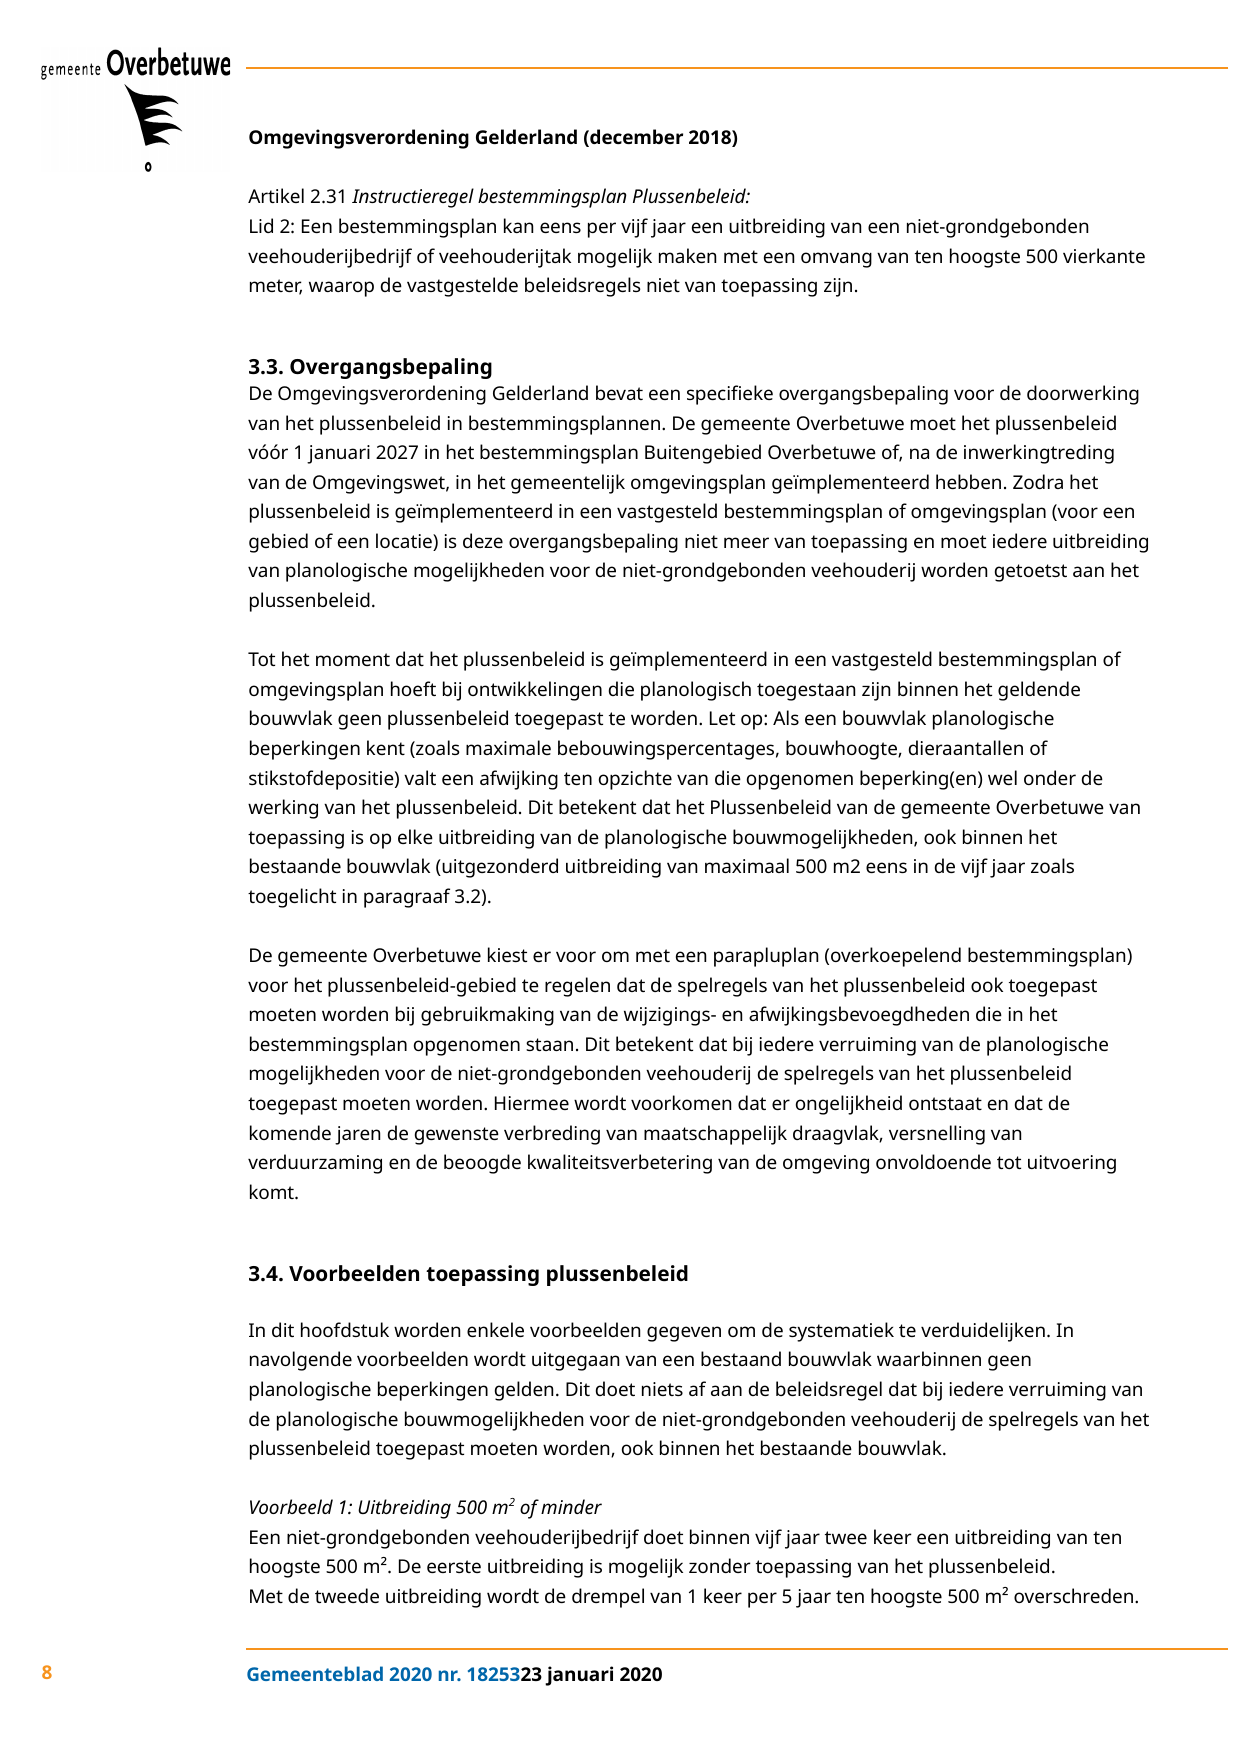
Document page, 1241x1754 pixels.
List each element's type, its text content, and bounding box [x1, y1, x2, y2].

table_header Omgevingsverordening Gelderland (december 2018) Artikel 2.31 Instructieregel bestemmingsplan Plussenbeleid: Lid 2: Een bestemmingsplan kan eens per vijf jaar een uitbreiding van een niet-grondgebonden veehouderijbedrijf of veehouderijtak mogelijk maken met een omvang van ten hoogste 500 vierkante meter, waarop de vastgestelde beleidsregels niet van toepassing zijn. [248, 125, 1152, 298]
text 3.4. Voorbeelden toepassing plussenbeleid [248, 1259, 1152, 1287]
text In dit hoofdstuk worden enkele voorbeelden gegeven om de systematiek te verduidelijken. In navolgende voorbeelden wordt uitgegaan van een bestaand bouwvlak waarbinnen geen planologische beperkingen gelden. Dit doet niets af aan de beleidsregel dat bij iedere verruiming van de planologische bouwmogelijkheden voor de niet-grondgebonden veehouderij de spelregels van het plussenbeleid toegepast moeten worden, ook binnen het bestaande bouwvlak. [248, 1317, 1152, 1461]
text Een niet-grondgebonden veehouderijbedrijf doet binnen vijf jaar twee keer een uitbreiding van ten hoogste 500 m². De eerste uitbreiding is mogelijk zonder toepassing van het plussenbeleid. [248, 1524, 1152, 1579]
picture [41, 47, 231, 172]
text Tot het moment dat het plussenbeleid is geïmplementeerd in een vastgesteld bestemmingsplan of omgevingsplan hoeft bij ontwikkelingen die planologisch toegestaan zijn binnen het geldende bouwvlak geen plussenbeleid toegepast te worden. Let op: Als een bouwvlak planologische beperkingen kent (zoals maximale bebouwingspercentages, bouwhoogte, dieraantallen of stikstofdepositie) valt een afwijking ten opzichte van die opgenomen beperking(en) wel onder de werking van het plussenbeleid. Dit betekent dat het Plussenbeleid van de gemeente Overbetuwe van toepassing is op elke uitbreiding van de planologische bouwmogelijkheden, ook binnen het bestaande bouwvlak (uitgezonderd uitbreiding van maximaal 500 m2 eens in de vijf jaar zoals toegelicht in paragraaf 3.2). [248, 646, 1152, 909]
text Met de tweede uitbreiding wordt de drempel van 1 keer per 5 jaar ten hoogste 500 m² overschreden. [248, 1583, 1152, 1609]
text De gemeente Overbetuwe kiest er voor om met een parapluplan (overkoepelend bestemmingsplan) voor het plussenbeleid-gebied te regelen dat de spelregels van het plussenbeleid ook toegepast moeten worden bij gebruikmaking van de wijzigings- en afwijkingsbevoegdheden die in het bestemmingsplan opgenomen staan. Dit betekent dat bij iedere verruiming van de planologische mogelijkheden voor de niet-grondgebonden veehouderij de spelregels van het plussenbeleid toegepast moeten worden. Hiermee wordt voorkomen dat er ongelijkheid ontstaat en dat de komende jaren de gewenste verbreding van maatschappelijk draagvlak, versnelling van verduurzaming en de beoogde kwaliteitsverbetering van de omgeving onvoldoende tot uitvoering komt. [248, 942, 1152, 1205]
text 3.3. Overgangsbepaling [248, 352, 1152, 380]
text De Omgevingsverordening Gelderland bevat een specifieke overgangsbepaling voor de doorwerking van het plussenbeleid in bestemmingsplannen. De gemeente Overbetuwe moet het plussenbeleid vóór 1 januari 2027 in het bestemmingsplan Buitengebied Overbetuwe of, na de inwerkingtreding van de Omgevingswet, in het gemeentelijk omgevingsplan geïmplementeerd hebben. Zodra het plussenbeleid is geïmplementeerd in een vastgesteld bestemmingsplan of omgevingsplan (voor een gebied of een locatie) is deze overgangsbepaling niet meer van toepassing en moet iedere uitbreiding van planologische mogelijkheden voor de niet-grondgebonden veehouderij worden getoetst aan het plussenbeleid. [248, 380, 1152, 613]
text Voorbeeld 1: Uitbreiding 500 m2 of minder [248, 1494, 1152, 1520]
